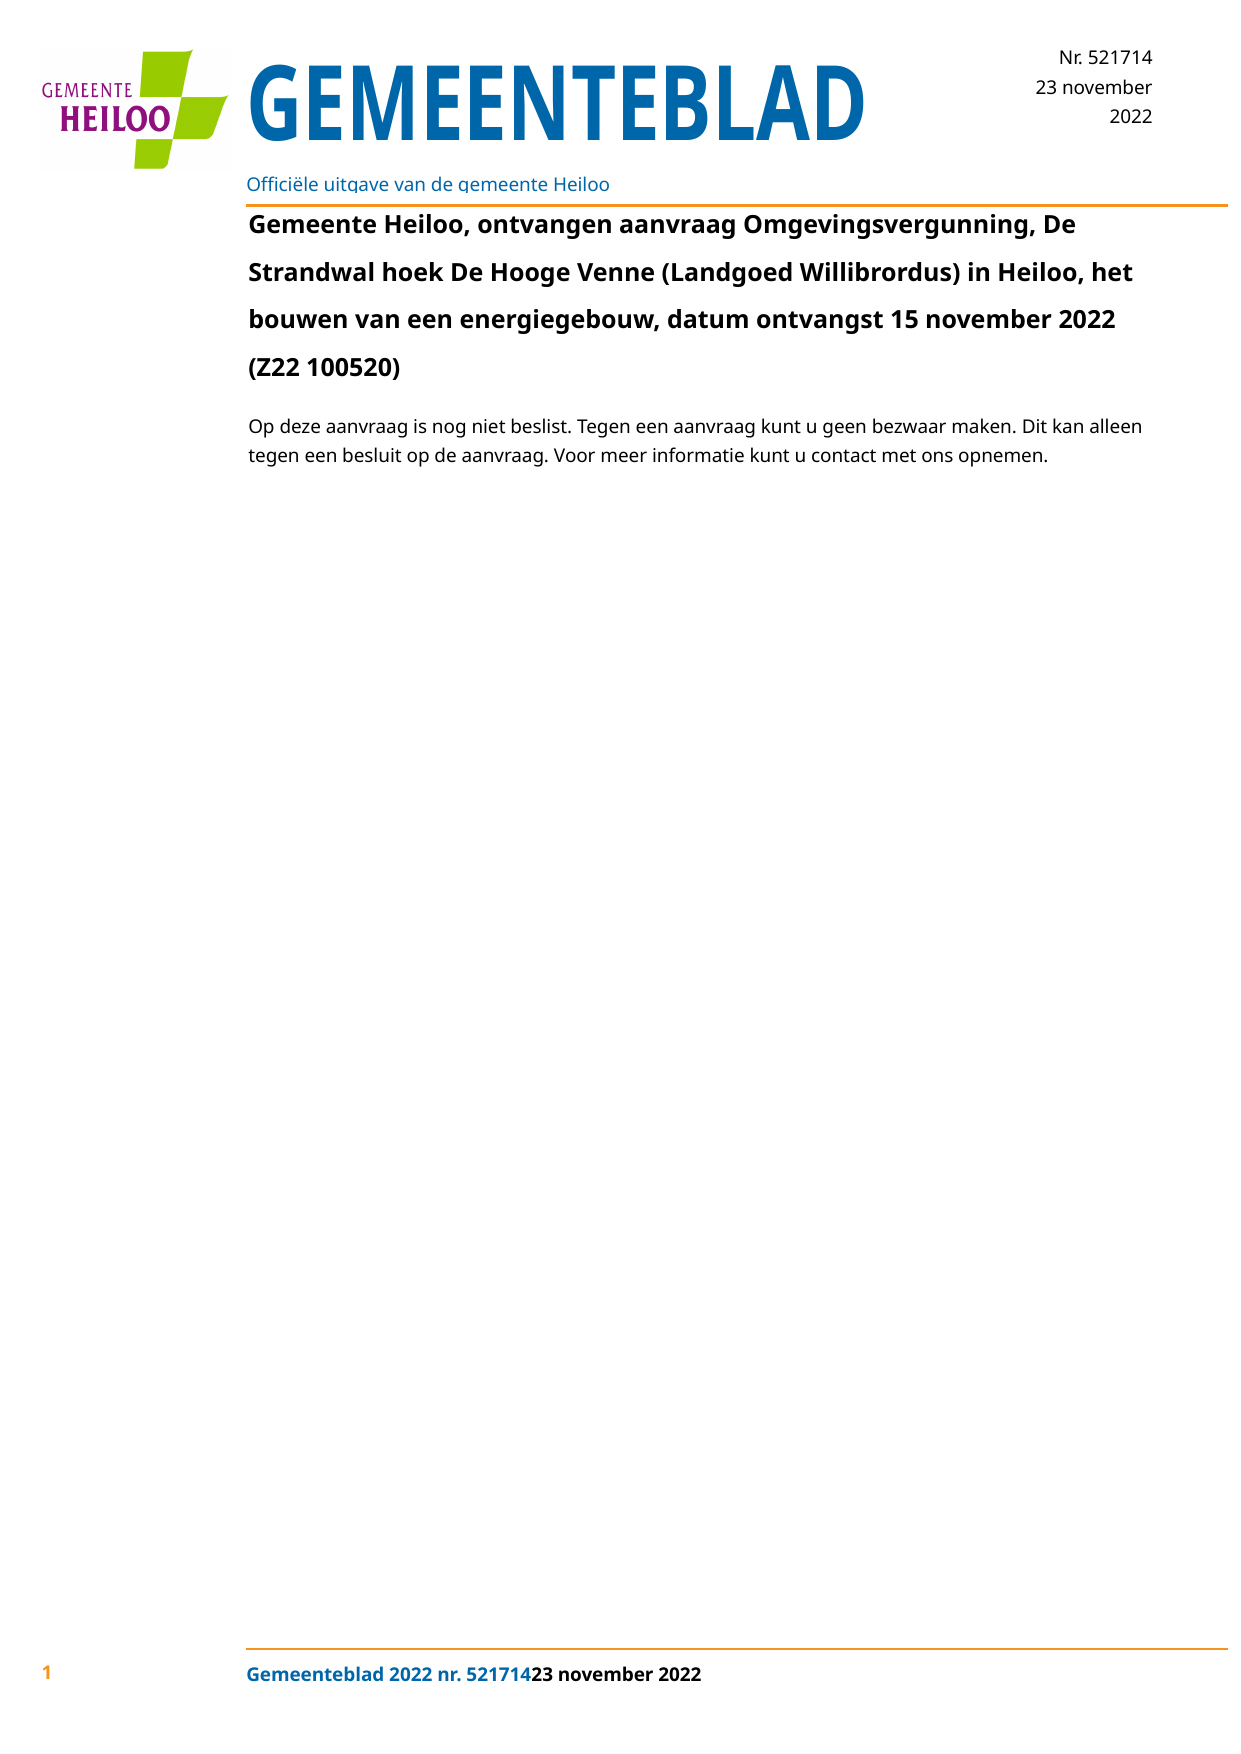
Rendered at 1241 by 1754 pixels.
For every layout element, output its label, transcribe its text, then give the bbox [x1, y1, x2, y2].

text Gemeente Heiloo, ontvangen aanvraag Omgevingsvergunning, De Strandwal hoek De Hooge Venne (Landgoed Willibrordus) in Heiloo, het bouwen van een energiegebouw, datum ontvangst 15 november 2022 (Z22 100520) [248, 207, 1152, 384]
picture [41, 47, 231, 172]
text Op deze aanvraag is nog niet beslist. Tegen een aanvraag kunt u geen bezwaar maken. Dit kan alleen tegen een besluit op de aanvraag. Voor meer informatie kunt u contact met ons opnemen. [248, 413, 1152, 468]
